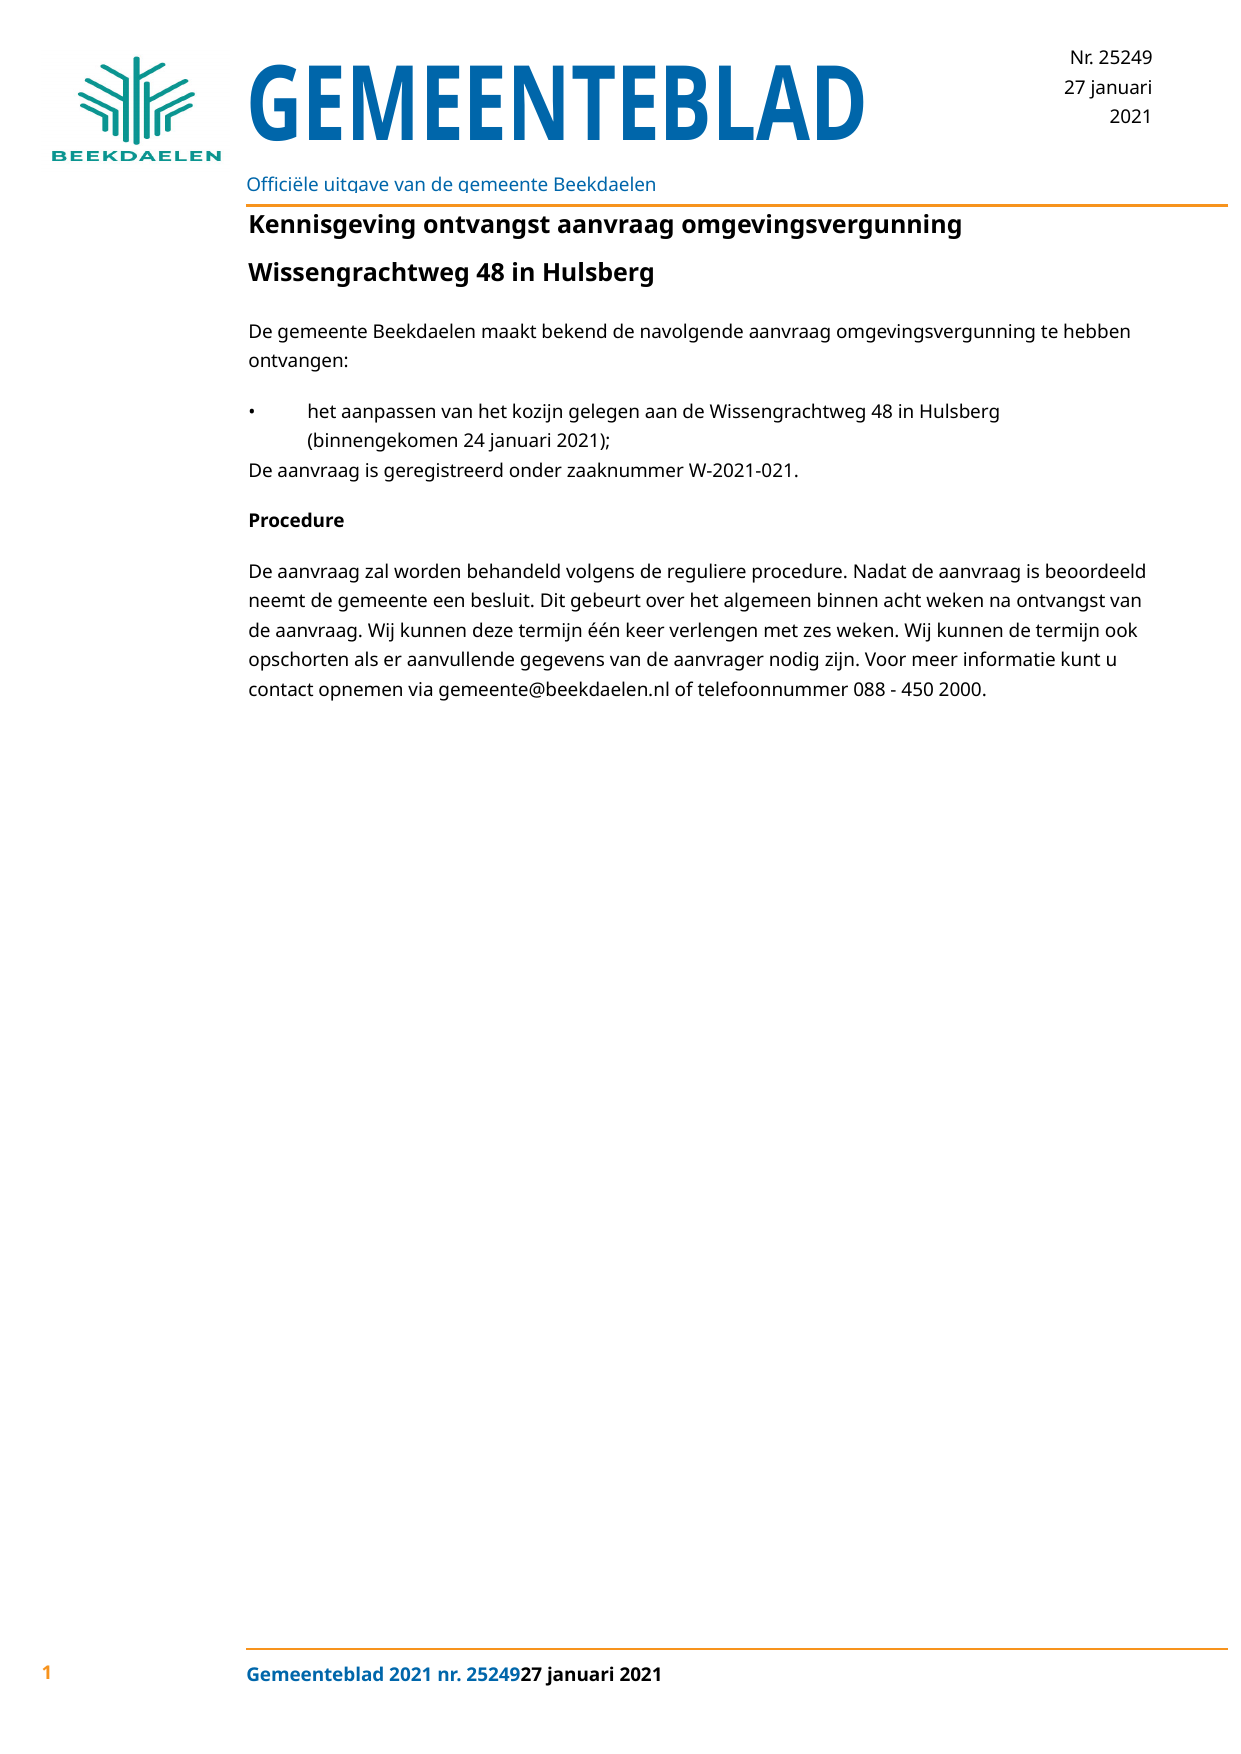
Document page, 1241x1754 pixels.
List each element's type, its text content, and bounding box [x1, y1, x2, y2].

text De aanvraag zal worden behandeld volgens de reguliere procedure. Nadat de aanvraag is beoordeeld neemt de gemeente een besluit. Dit gebeurt over het algemeen binnen acht weken na ontvangst van de aanvraag. Wij kunnen deze termijn één keer verlengen met zes weken. Wij kunnen de termijn ook opschorten als er aanvullende gegevens van de aanvrager nodig zijn. Voor meer informatie kunt u contact opnemen via gemeente@beekdaelen.nl of telefoonnummer 088 - 450 2000. [248, 558, 1152, 702]
text Procedure [248, 507, 1152, 533]
picture [41, 47, 231, 172]
text De aanvraag is geregistreerd onder zaaknummer W-2021-021. [248, 457, 1152, 483]
text De gemeente Beekdaelen maakt bekend de navolgende aanvraag omgevingsvergunning te hebben ontvangen: [248, 318, 1152, 373]
list het aanpassen van het kozijn gelegen aan de Wissengrachtweg 48 in Hulsberg (binnengekomen 24 januari 2021); [248, 398, 1152, 453]
text Kennisgeving ontvangst aanvraag omgevingsvergunning Wissengrachtweg 48 in Hulsberg [248, 207, 1152, 288]
